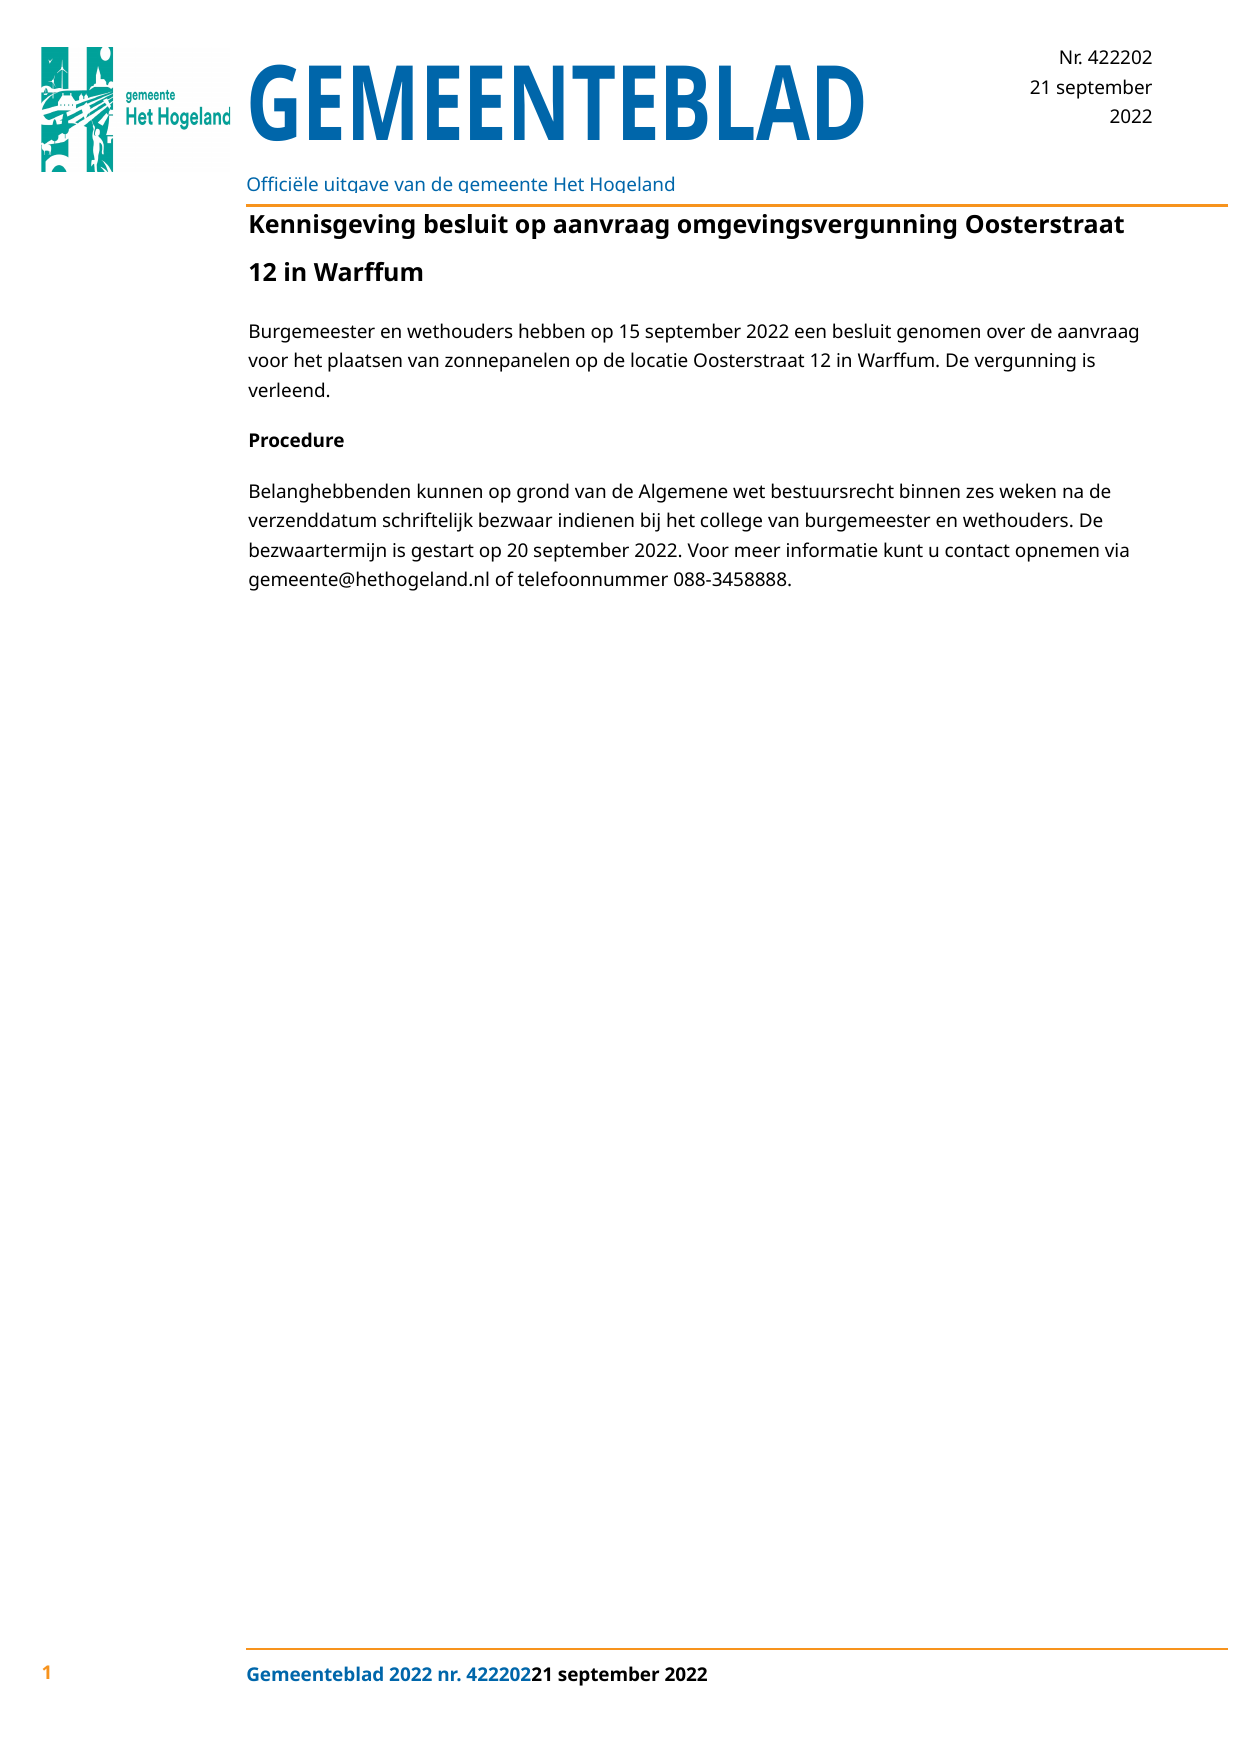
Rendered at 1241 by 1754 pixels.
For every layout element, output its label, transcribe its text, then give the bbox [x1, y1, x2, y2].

text Kennisgeving besluit op aanvraag omgevingsvergunning Oosterstraat 12 in Warffum [248, 207, 1152, 288]
text Procedure [248, 427, 1152, 453]
text Burgemeester en wethouders hebben op 15 september 2022 een besluit genomen over de aanvraag voor het plaatsen van zonnepanelen op de locatie Oosterstraat 12 in Warffum. De vergunning is verleend. [248, 318, 1152, 403]
picture [41, 47, 231, 172]
text Belanghebbenden kunnen op grond van de Algemene wet bestuursrecht binnen zes weken na de verzenddatum schriftelijk bezwaar indienen bij het college van burgemeester en wethouders. De bezwaartermijn is gestart op 20 september 2022. Voor meer informatie kunt u contact opnemen via gemeente@hethogeland.nl of telefoonnummer 088-3458888. [248, 478, 1152, 592]
